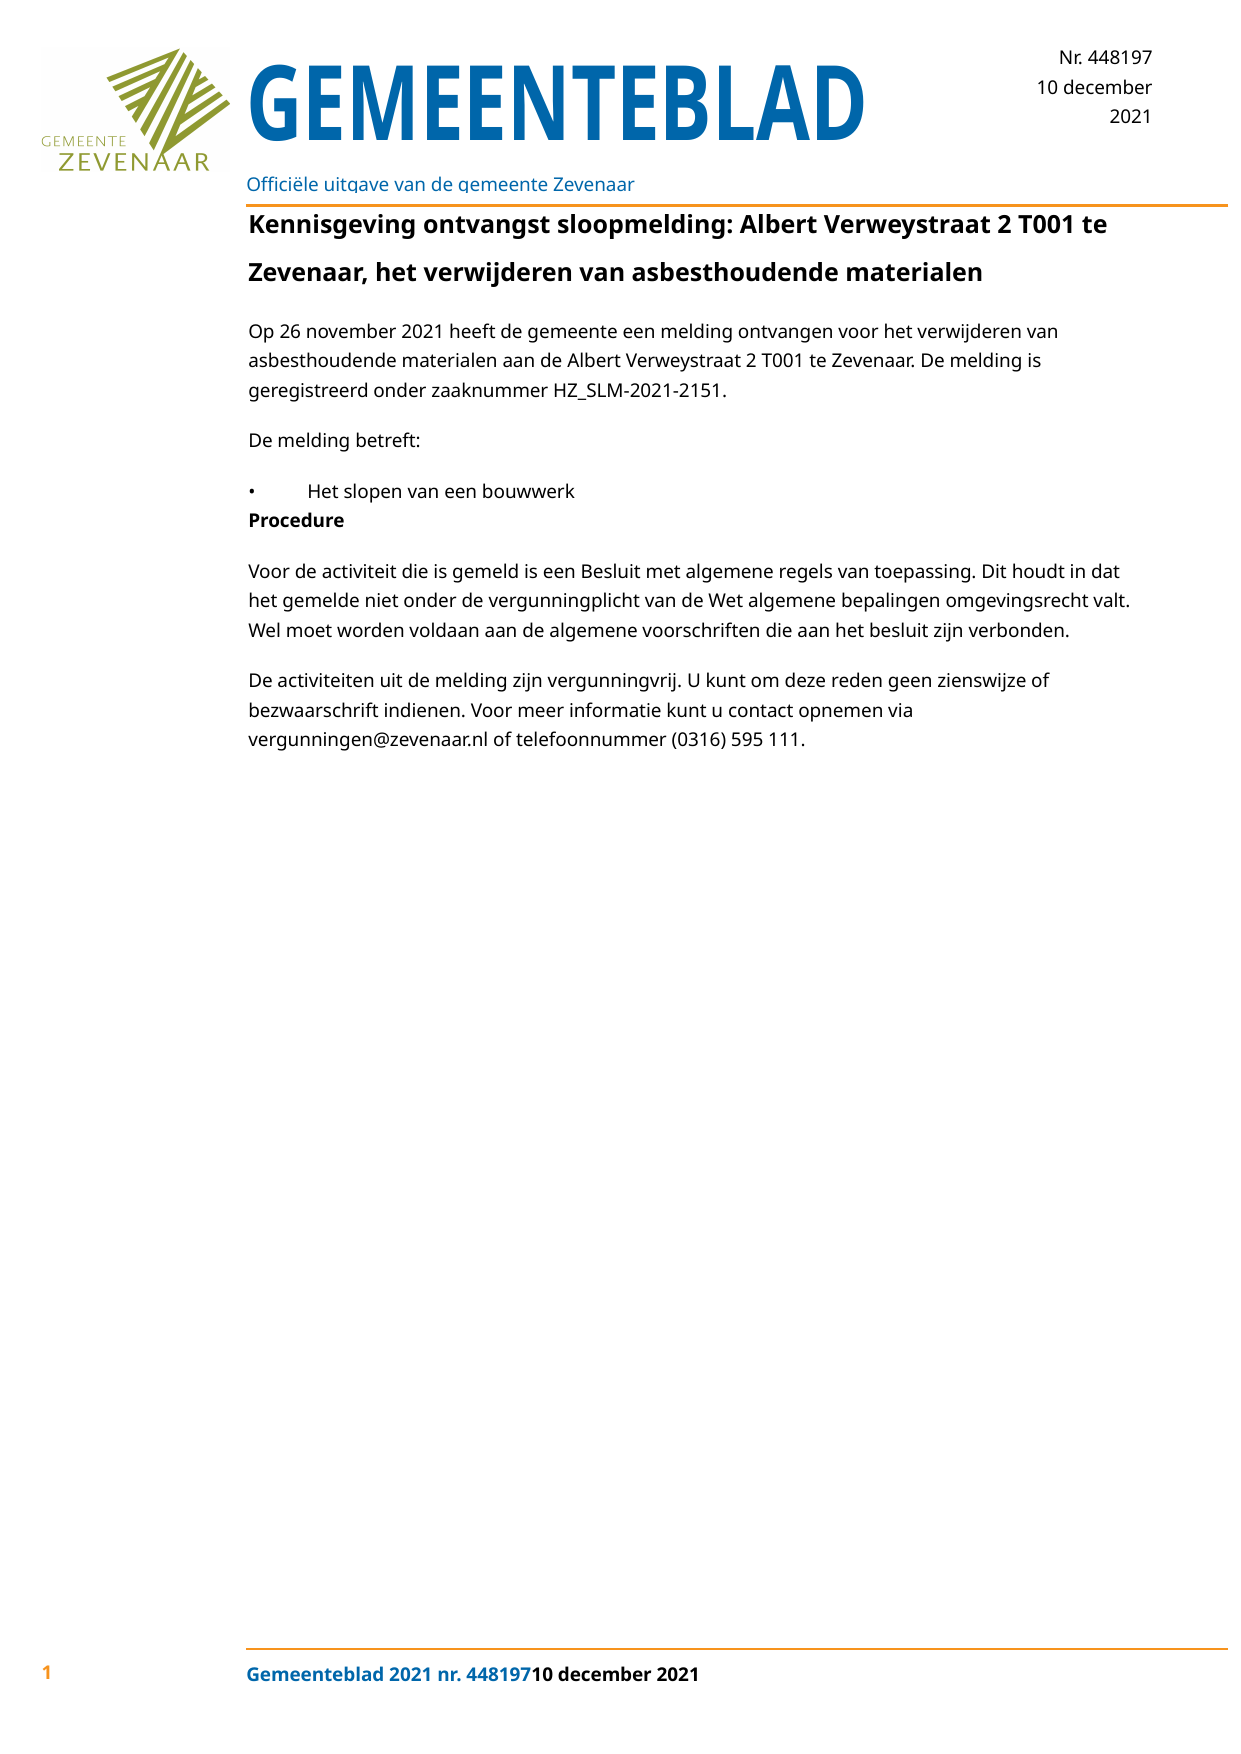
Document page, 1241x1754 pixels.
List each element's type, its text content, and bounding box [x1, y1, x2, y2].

text Procedure [248, 507, 1152, 533]
text De activiteiten uit de melding zijn vergunningvrij. U kunt om deze reden geen zienswijze of bezwaarschrift indienen. Voor meer informatie kunt u contact opnemen via vergunningen@zevenaar.nl of telefoonnummer (0316) 595 111. [248, 667, 1152, 752]
list Het slopen van een bouwwerk [248, 478, 1152, 504]
picture [41, 47, 231, 172]
text Op 26 november 2021 heeft de gemeente een melding ontvangen voor het verwijderen van asbesthoudende materialen aan de Albert Verweystraat 2 T001 te Zevenaar. De melding is geregistreerd onder zaaknummer HZ_SLM-2021-2151. [248, 318, 1152, 403]
text Voor de activiteit die is gemeld is een Besluit met algemene regels van toepassing. Dit houdt in dat het gemelde niet onder de vergunningplicht van de Wet algemene bepalingen omgevingsrecht valt. Wel moet worden voldaan aan de algemene voorschriften die aan het besluit zijn verbonden. [248, 558, 1152, 643]
text Kennisgeving ontvangst sloopmelding: Albert Verweystraat 2 T001 te Zevenaar, het verwijderen van asbesthoudende materialen [248, 207, 1152, 288]
text De melding betreft: [248, 427, 1152, 453]
